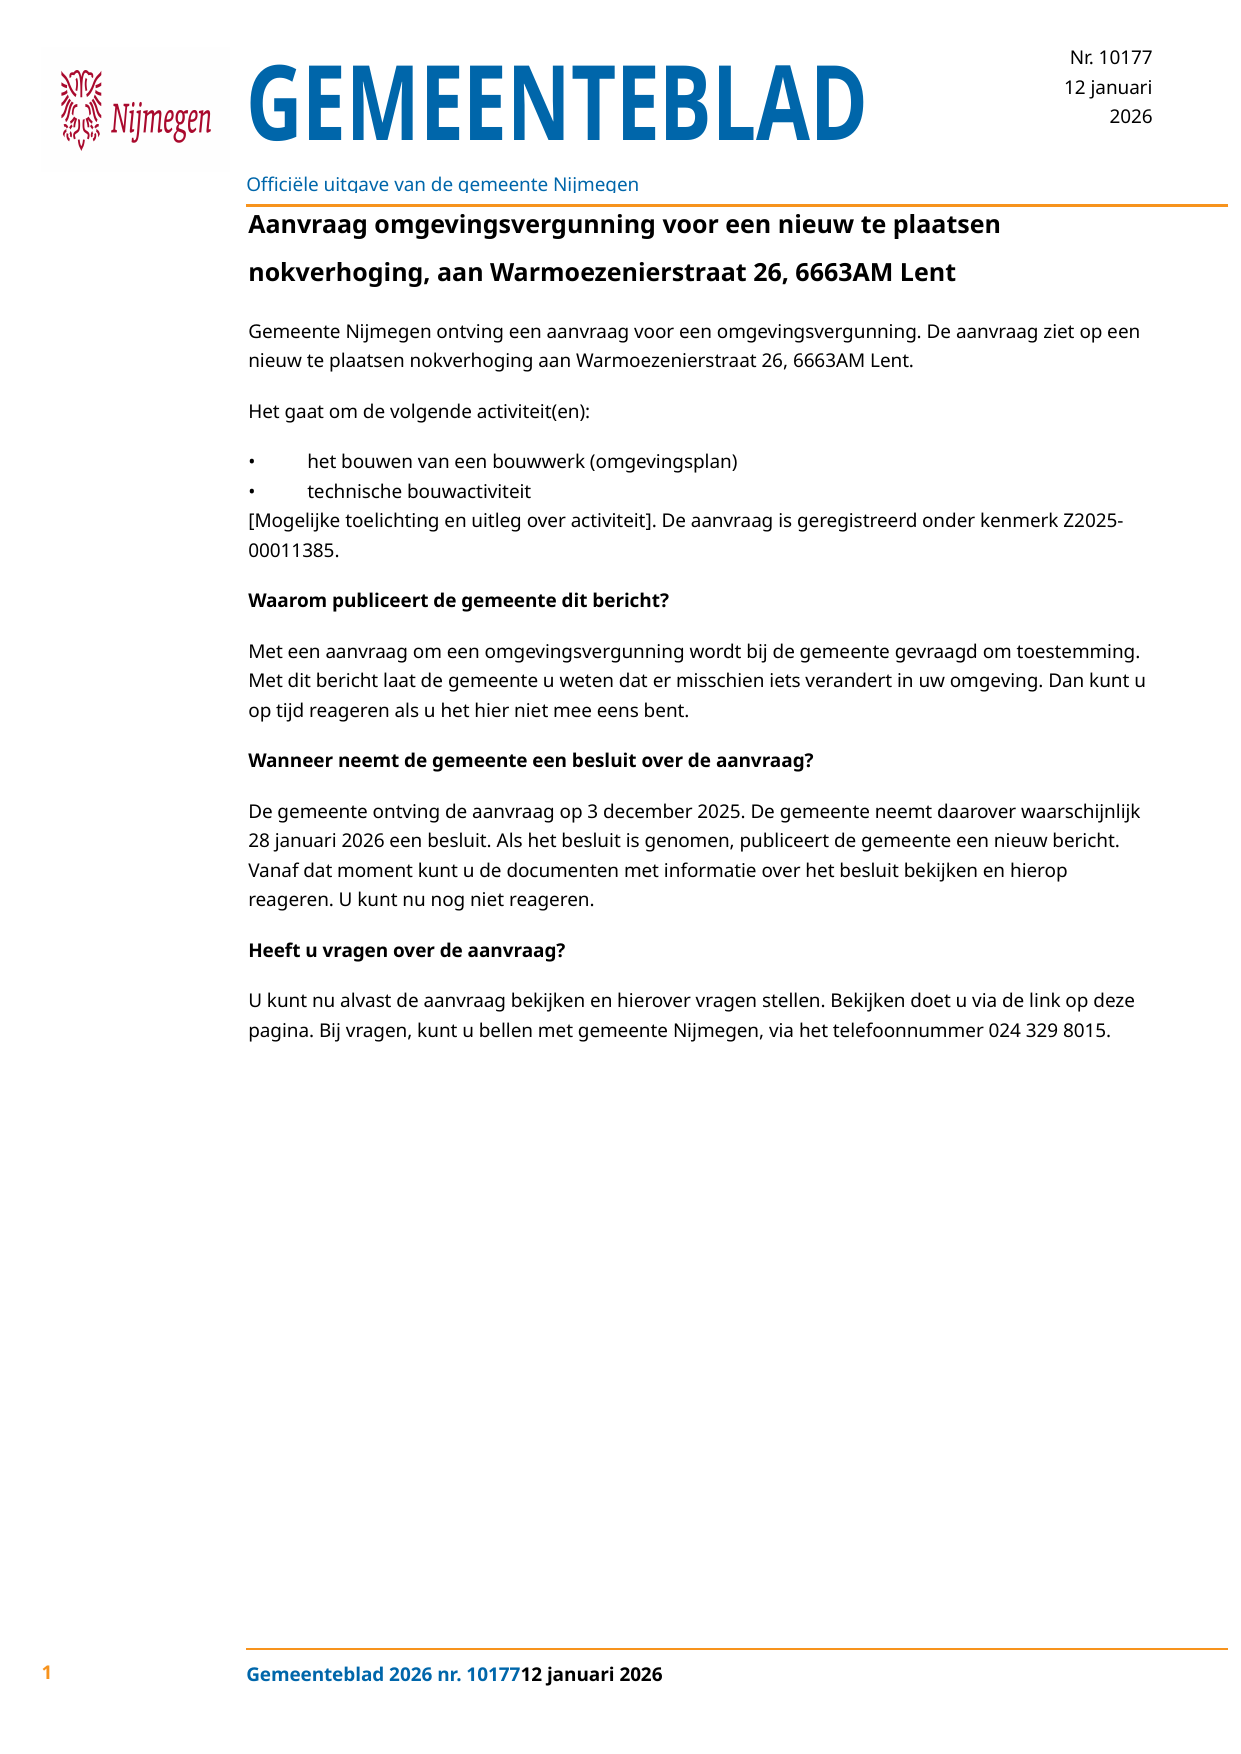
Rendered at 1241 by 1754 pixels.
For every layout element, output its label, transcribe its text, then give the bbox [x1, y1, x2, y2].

text Aanvraag omgevingsvergunning voor een nieuw te plaatsen nokverhoging, aan Warmoezenierstraat 26, 6663AM Lent [248, 207, 1152, 288]
text Wanneer neemt de gemeente een besluit over de aanvraag? [248, 747, 1152, 773]
text De gemeente ontving de aanvraag op 3 december 2025. De gemeente neemt daarover waarschijnlijk 28 januari 2026 een besluit. Als het besluit is genomen, publiceert de gemeente een nieuw bericht. Vanaf dat moment kunt u de documenten met informatie over het besluit bekijken en hierop reageren. U kunt nu nog niet reageren. [248, 798, 1152, 912]
picture [41, 47, 231, 172]
text U kunt nu alvast de aanvraag bekijken en hierover vragen stellen. Bekijken doet u via de link op deze pagina. Bij vragen, kunt u bellen met gemeente Nijmegen, via het telefoonnummer 024 329 8015. [248, 987, 1152, 1043]
text [Mogelijke toelichting en uitleg over activiteit]. De aanvraag is geregistreerd onder kenmerk Z2025-00011385. [248, 507, 1152, 563]
list het bouwen van een bouwwerk (omgevingsplan) [248, 448, 1152, 474]
text Met een aanvraag om een omgevingsvergunning wordt bij de gemeente gevraagd om toestemming. Met dit bericht laat de gemeente u weten dat er misschien iets verandert in uw omgeving. Dan kunt u op tijd reageren als u het hier niet mee eens bent. [248, 638, 1152, 723]
text Heeft u vragen over de aanvraag? [248, 937, 1152, 963]
list technische bouwactiviteit [248, 478, 1152, 504]
text Waarom publiceert de gemeente dit bericht? [248, 587, 1152, 613]
text Gemeente Nijmegen ontving een aanvraag voor een omgevingsvergunning. De aanvraag ziet op een nieuw te plaatsen nokverhoging aan Warmoezenierstraat 26, 6663AM Lent. [248, 318, 1152, 373]
text Het gaat om de volgende activiteit(en): [248, 398, 1152, 424]
